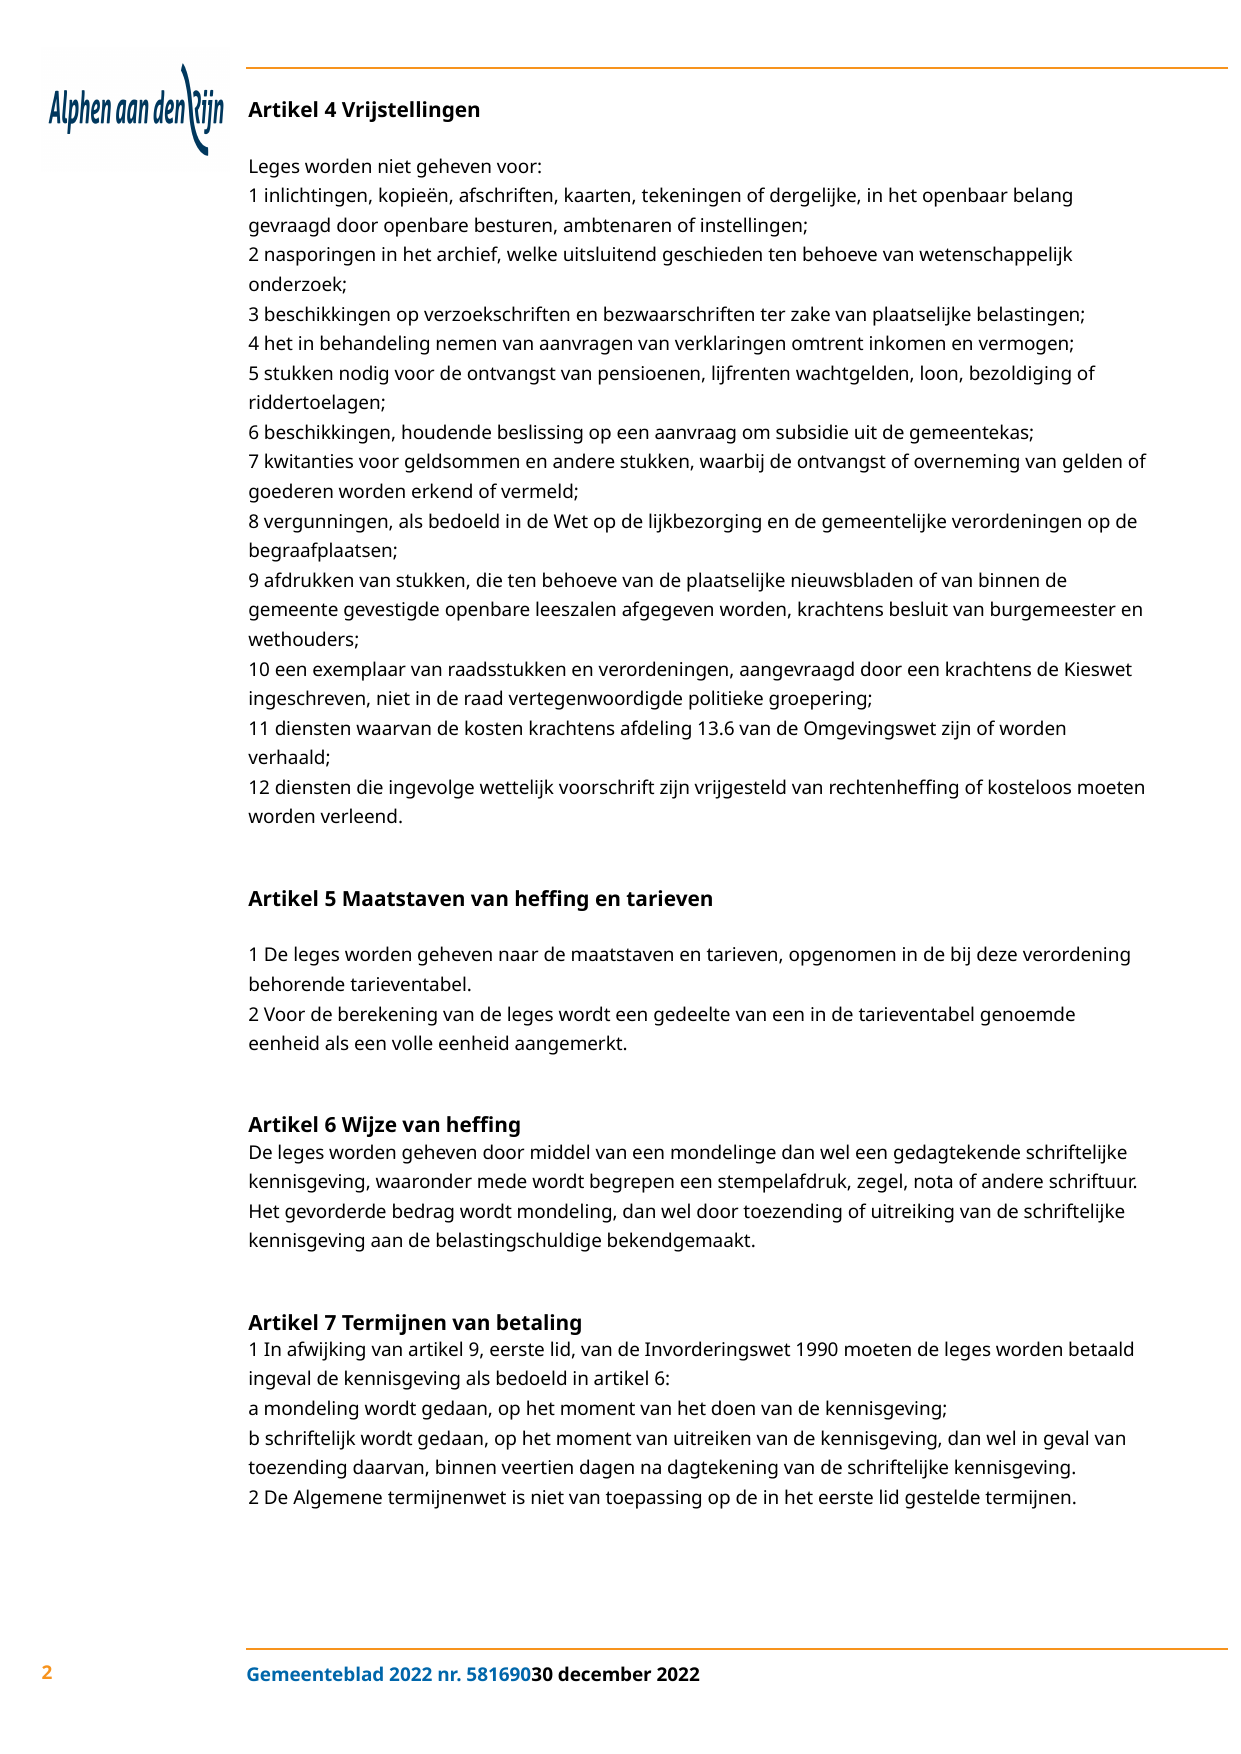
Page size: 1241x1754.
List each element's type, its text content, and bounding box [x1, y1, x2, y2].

text 1 De leges worden geheven naar de maatstaven en tarieven, opgenomen in de bij deze verordening behorende tarieventabel. [248, 942, 1152, 997]
picture [41, 47, 231, 172]
text b schriftelijk wordt gedaan, op het moment van uitreiken van de kennisgeving, dan wel in geval van toezending daarvan, binnen veertien dagen na dagtekening van de schriftelijke kennisgeving. [248, 1425, 1152, 1480]
text 5 stukken nodig voor de ontvangst van pensioenen, lijfrenten wachtgelden, loon, bezoldiging of riddertoelagen; [248, 360, 1152, 415]
text 2 De Algemene termijnenwet is niet van toepassing op de in het eerste lid gestelde termijnen. [248, 1484, 1152, 1510]
text Artikel 7 Termijnen van betaling [248, 1308, 1152, 1336]
text 11 diensten waarvan de kosten krachtens afdeling 13.6 van de Omgevingswet zijn of worden verhaald; [248, 715, 1152, 770]
text De leges worden geheven door middel van een mondelinge dan wel een gedagtekende schriftelijke kennisgeving, waaronder mede wordt begrepen een stempelafdruk, zegel, nota of andere schriftuur. Het gevorderde bedrag wordt mondeling, dan wel door toezending of uitreiking van de schriftelijke kennisgeving aan de belastingschuldige bekendgemaakt. [248, 1139, 1152, 1253]
text 2 nasporingen in het archief, welke uitsluitend geschieden ten behoeve van wetenschappelijk onderzoek; [248, 242, 1152, 297]
text Leges worden niet geheven voor: [248, 153, 1152, 178]
text 1 In afwijking van artikel 9, eerste lid, van de Invorderingswet 1990 moeten de leges worden betaald ingeval de kennisgeving als bedoeld in artikel 6: [248, 1336, 1152, 1391]
text Artikel 6 Wijze van heffing [248, 1110, 1152, 1139]
text 6 beschikkingen, houdende beslissing op een aanvraag om subsidie uit de gemeentekas; [248, 419, 1152, 445]
text 4 het in behandeling nemen van aanvragen van verklaringen omtrent inkomen en vermogen; [248, 330, 1152, 356]
text 7 kwitanties voor geldsommen en andere stukken, waarbij de ontvangst of overneming van gelden of goederen worden erkend of vermeld; [248, 449, 1152, 504]
text Artikel 5 Maatstaven van heffing en tarieven [248, 884, 1152, 912]
text 12 diensten die ingevolge wettelijk voorschrift zijn vrijgesteld van rechtenheffing of kosteloos moeten worden verleend. [248, 774, 1152, 829]
text 9 afdrukken van stukken, die ten behoeve van de plaatselijke nieuwsbladen of van binnen de gemeente gevestigde openbare leeszalen afgegeven worden, krachtens besluit van burgemeester en wethouders; [248, 567, 1152, 652]
text a mondeling wordt gedaan, op het moment van het doen van de kennisgeving; [248, 1395, 1152, 1421]
text 2 Voor de berekening van de leges wordt een gedeelte van een in de tarieventabel genoemde eenheid als een volle eenheid aangemerkt. [248, 1001, 1152, 1056]
text 8 vergunningen, als bedoeld in de Wet op de lijkbezorging en de gemeentelijke verordeningen op de begraafplaatsen; [248, 508, 1152, 563]
text Artikel 4 Vrijstellingen [248, 95, 1152, 123]
text 10 een exemplaar van raadsstukken en verordeningen, aangevraagd door een krachtens de Kieswet ingeschreven, niet in de raad vertegenwoordigde politieke groepering; [248, 656, 1152, 711]
text 3 beschikkingen op verzoekschriften en bezwaarschriften ter zake van plaatselijke belastingen; [248, 301, 1152, 326]
text 1 inlichtingen, kopieën, afschriften, kaarten, tekeningen of dergelijke, in het openbaar belang gevraagd door openbare besturen, ambtenaren of instellingen; [248, 182, 1152, 238]
